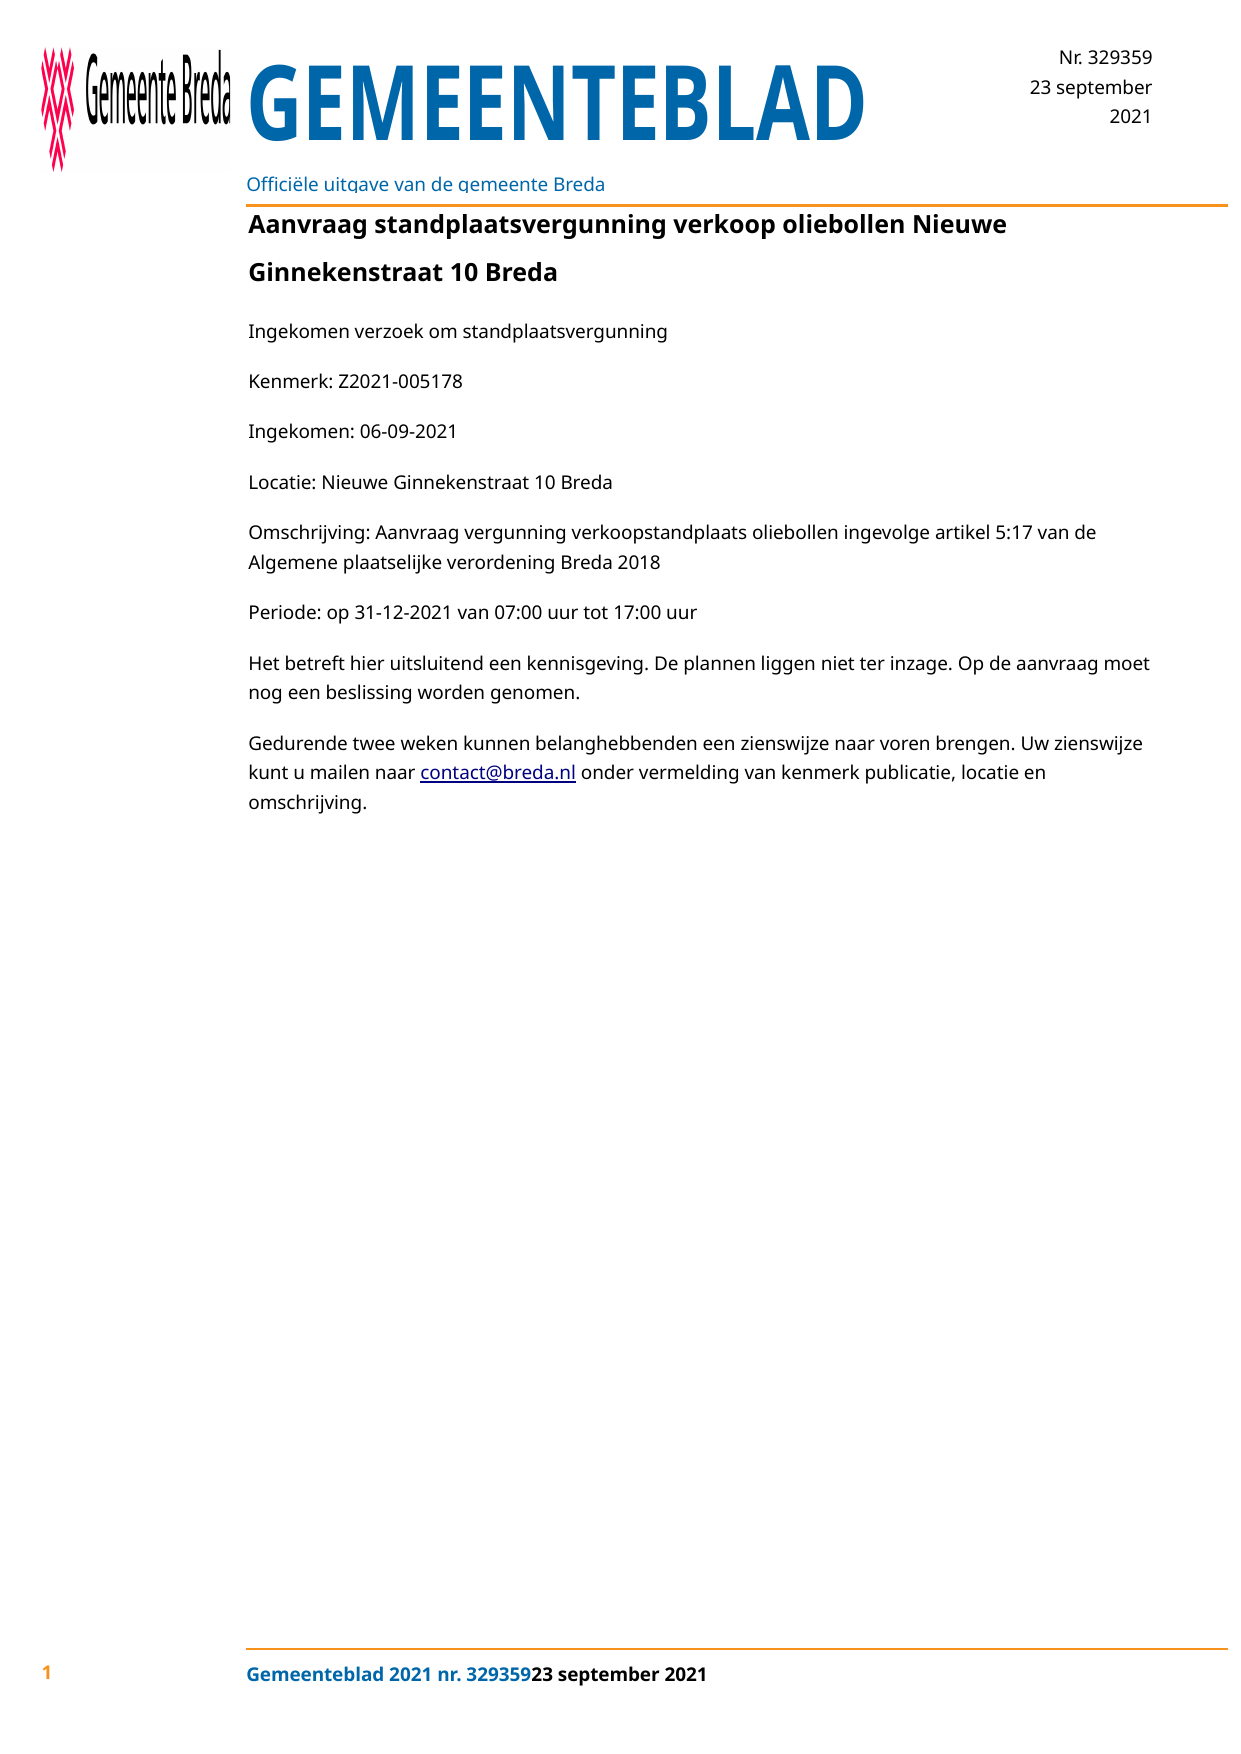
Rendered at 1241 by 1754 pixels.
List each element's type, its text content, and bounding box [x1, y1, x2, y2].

text Ingekomen: 06-09-2021 [248, 419, 1152, 444]
text Het betreft hier uitsluitend een kennisgeving. De plannen liggen niet ter inzage. Op de aanvraag moet nog een beslissing worden genomen. [248, 650, 1152, 705]
text Kenmerk: Z2021-005178 [248, 368, 1152, 394]
text Aanvraag standplaatsvergunning verkoop oliebollen Nieuwe Ginnekenstraat 10 Breda [248, 207, 1152, 288]
picture [41, 47, 231, 172]
text Periode: op 31-12-2021 van 07:00 uur tot 17:00 uur [248, 599, 1152, 625]
text Ingekomen verzoek om standplaatsvergunning [248, 318, 1152, 344]
text Omschrijving: Aanvraag vergunning verkoopstandplaats oliebollen ingevolge artikel 5:17 van de Algemene plaatselijke verordening Breda 2018 [248, 519, 1152, 575]
text Gedurende twee weken kunnen belanghebbenden een zienswijze naar voren brengen. Uw zienswijze kunt u mailen naar contact@breda.nl onder vermelding van kenmerk publicatie, locatie en omschrijving. [248, 730, 1152, 815]
text Locatie: Nieuwe Ginnekenstraat 10 Breda [248, 469, 1152, 495]
